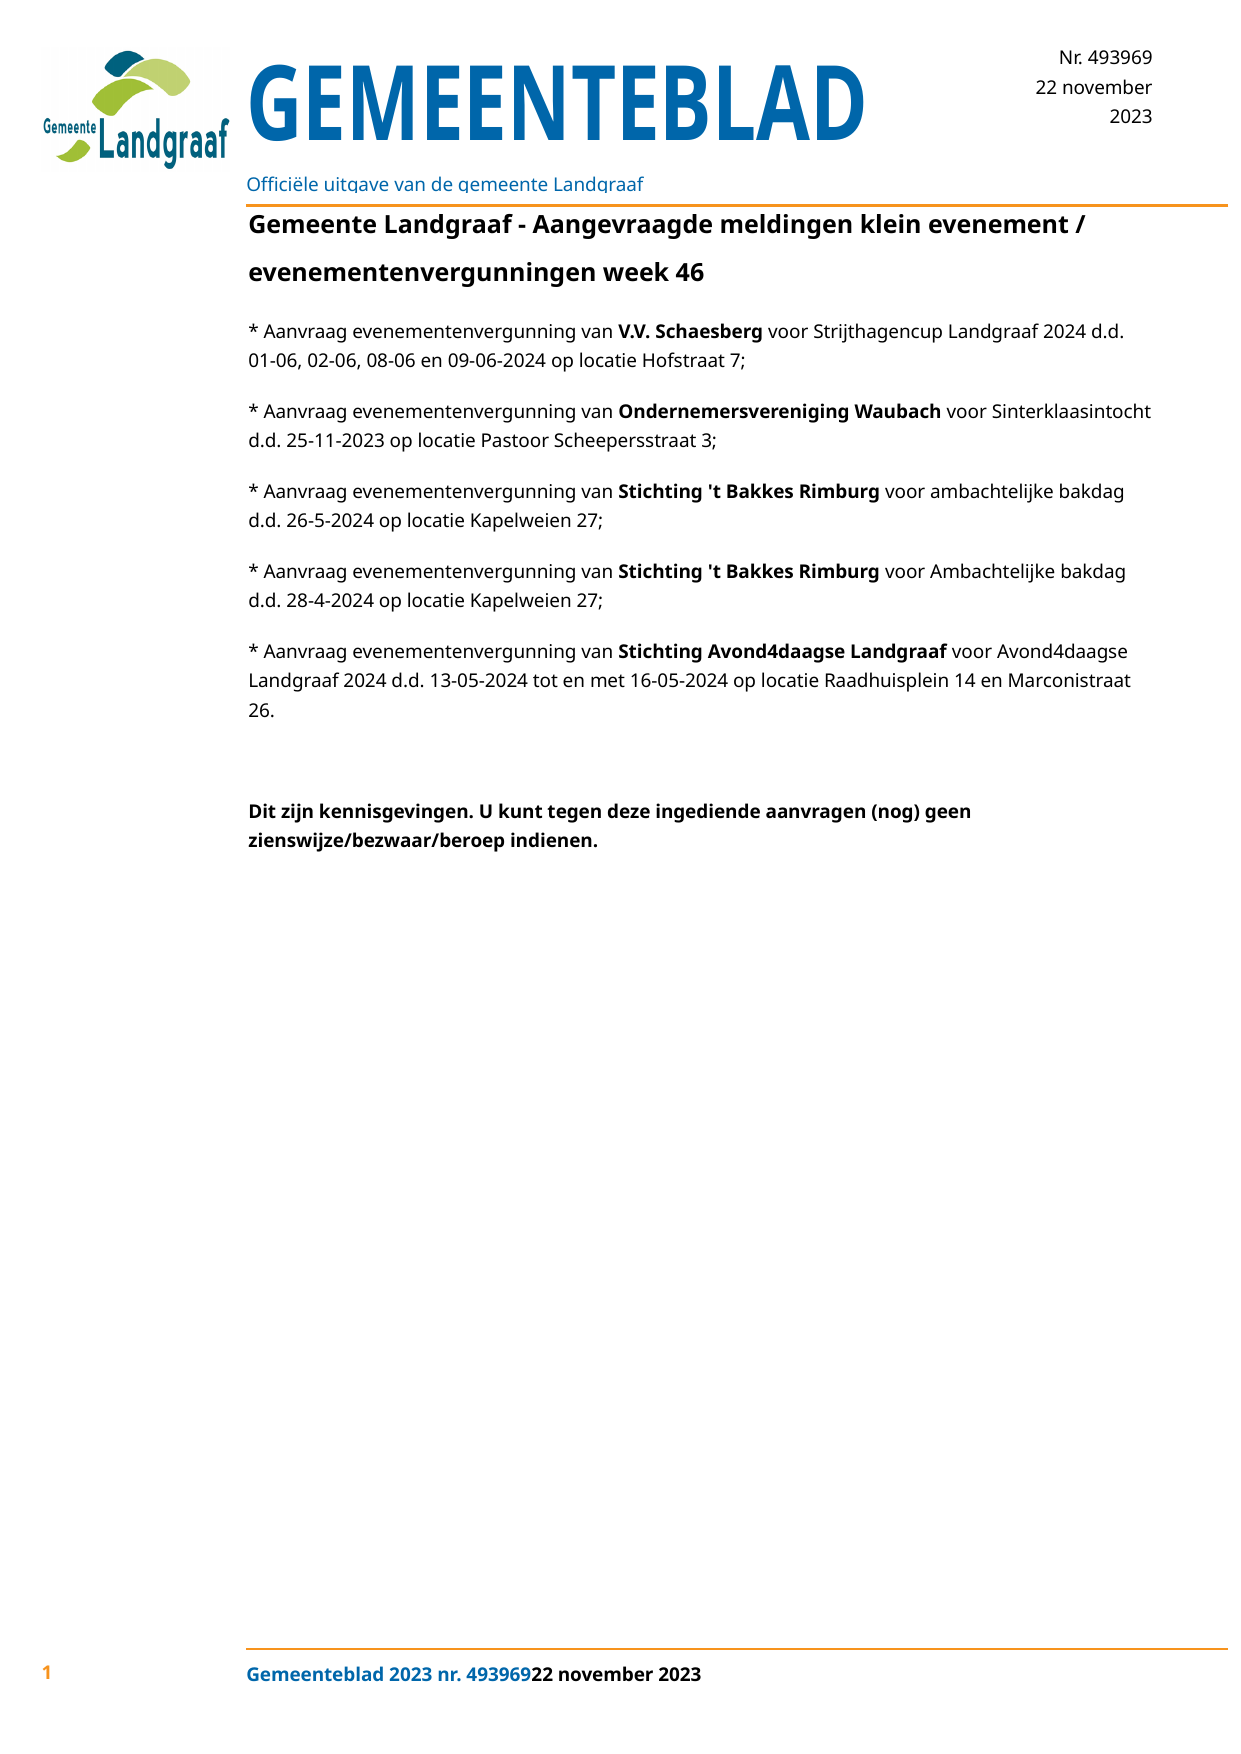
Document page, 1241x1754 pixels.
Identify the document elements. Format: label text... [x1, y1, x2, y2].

text Gemeente Landgraaf - Aangevraagde meldingen klein evenement / evenementenvergunningen week 46 [248, 207, 1152, 288]
picture [41, 47, 231, 172]
text * Aanvraag evenementenvergunning van Stichting 't Bakkes Rimburg voor ambachtelijke bakdag d.d. 26-5-2024 op locatie Kapelweien 27; [248, 478, 1152, 533]
text Dit zijn kennisgevingen. U kunt tegen deze ingediende aanvragen (nog) geen zienswijze/bezwaar/beroep indienen. [248, 798, 1152, 853]
text * Aanvraag evenementenvergunning van Ondernemersvereniging Waubach voor Sinterklaasintocht d.d. 25-11-2023 op locatie Pastoor Scheepersstraat 3; [248, 398, 1152, 453]
text * Aanvraag evenementenvergunning van Stichting Avond4daagse Landgraaf voor Avond4daagse Landgraaf 2024 d.d. 13-05-2024 tot en met 16-05-2024 op locatie Raadhuisplein 14 en Marconistraat 26. [248, 638, 1152, 723]
text * Aanvraag evenementenvergunning van V.V. Schaesberg voor Strijthagencup Landgraaf 2024 d.d. 01-06, 02-06, 08-06 en 09-06-2024 op locatie Hofstraat 7; [248, 318, 1152, 373]
text * Aanvraag evenementenvergunning van Stichting 't Bakkes Rimburg voor Ambachtelijke bakdag d.d. 28-4-2024 op locatie Kapelweien 27; [248, 558, 1152, 613]
